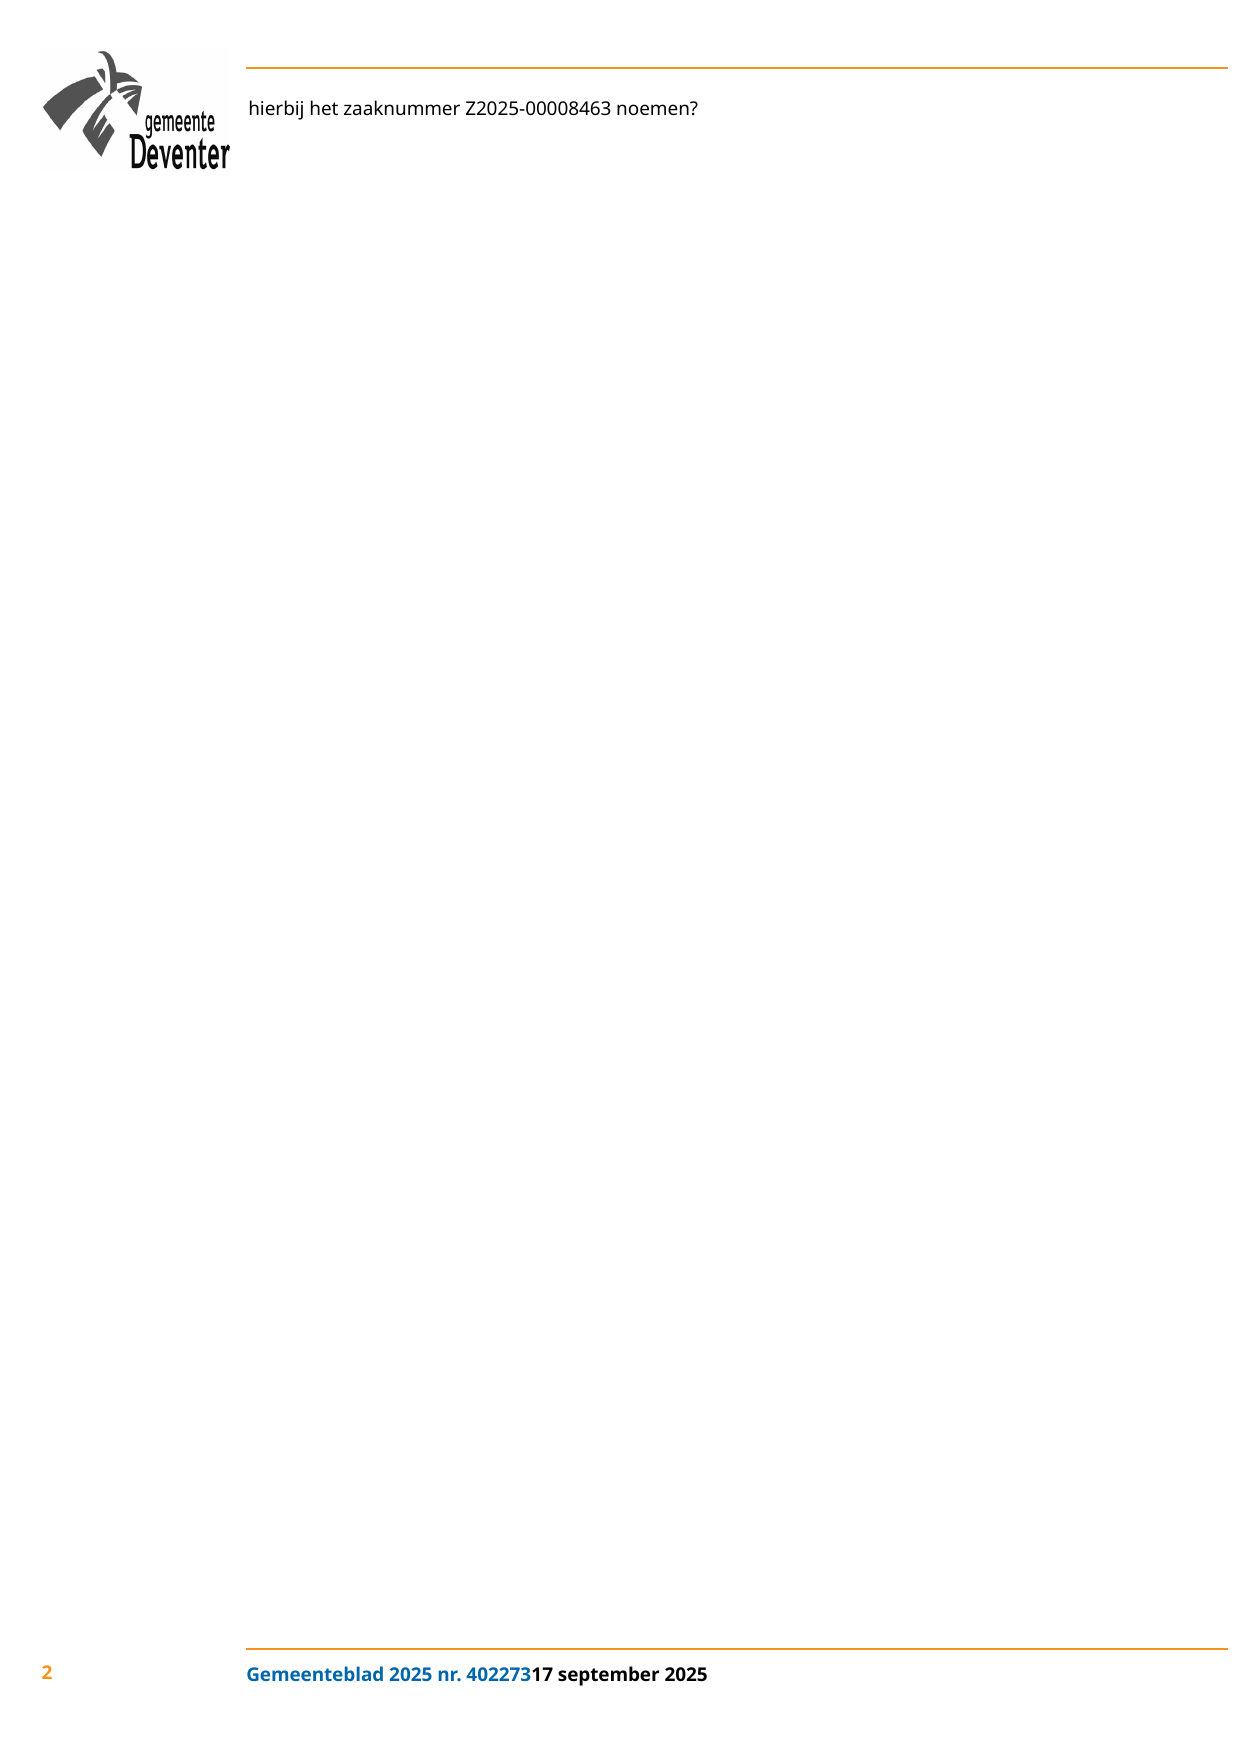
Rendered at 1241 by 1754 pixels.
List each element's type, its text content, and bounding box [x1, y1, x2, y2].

text hierbij het zaaknummer Z2025-00008463 noemen? [248, 95, 1152, 121]
picture [41, 47, 231, 172]
